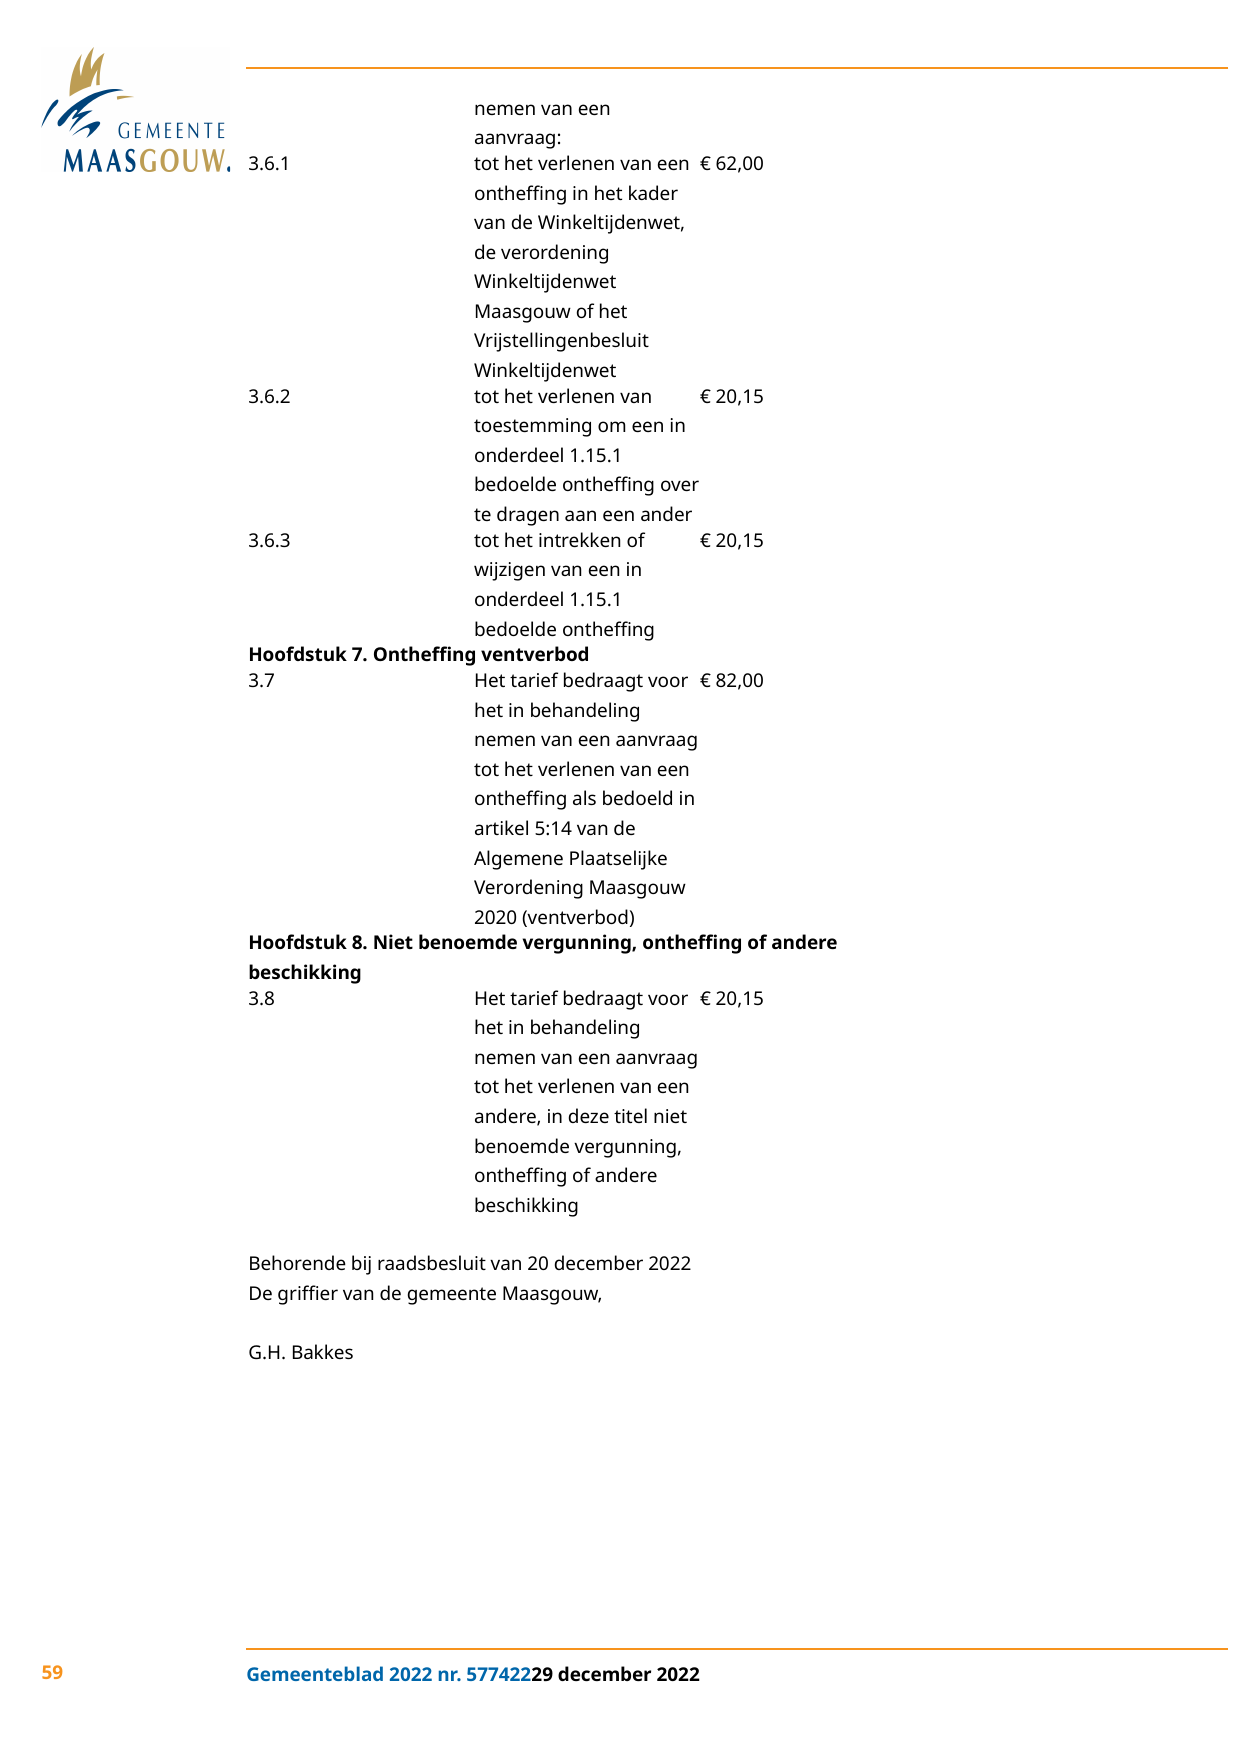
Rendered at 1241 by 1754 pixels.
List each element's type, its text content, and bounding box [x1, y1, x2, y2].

table_cell 3.6.1 [248, 150, 474, 383]
table_cell € 82,00 [700, 667, 926, 929]
table_cell 3.7 [248, 667, 474, 929]
table_cell nemen van een aanvraag: [474, 95, 700, 150]
table_cell 3.8 [248, 985, 474, 1218]
table_cell Het tarief bedraagt voor het in behandeling nemen van een aanvraag tot het verlenen van een ontheffing als bedoeld in artikel 5:14 van de Algemene Plaatselijke Verordening Maasgouw 2020 (ventverbod) [474, 667, 700, 929]
picture [41, 47, 231, 172]
table_cell Hoofdstuk 7. Ontheffing ventverbod [248, 641, 926, 667]
text Behorende bij raadsbesluit van 20 december 2022 [248, 1251, 1152, 1276]
table_cell tot het intrekken of wijzigen van een in onderdeel 1.15.1 bedoelde ontheffing [474, 527, 700, 641]
table_cell € 20,15 [700, 527, 926, 641]
table_cell € 20,15 [700, 985, 926, 1218]
table_cell 3.6.2 [248, 383, 474, 527]
table_cell tot het verlenen van toestemming om een in onderdeel 1.15.1 bedoelde ontheffing over te dragen aan een ander [474, 383, 700, 527]
table_cell [700, 95, 926, 150]
table_cell 3.6.3 [248, 527, 474, 641]
table_cell € 20,15 [700, 383, 926, 527]
table_cell Hoofdstuk 8. Niet benoemde vergunning, ontheffing of andere beschikking [248, 930, 926, 985]
table_cell Het tarief bedraagt voor het in behandeling nemen van een aanvraag tot het verlenen van een andere, in deze titel niet benoemde vergunning, ontheffing of andere beschikking [474, 985, 700, 1218]
text G.H. Bakkes [248, 1339, 1152, 1365]
table_cell tot het verlenen van een ontheffing in het kader van de Winkeltijdenwet, de verordening Winkeltijdenwet Maasgouw of het Vrijstellingenbesluit Winkeltijdenwet [474, 150, 700, 383]
table_cell € 62,00 [700, 150, 926, 383]
table_cell [248, 95, 474, 150]
text De griffier van de gemeente Maasgouw, [248, 1280, 1152, 1306]
